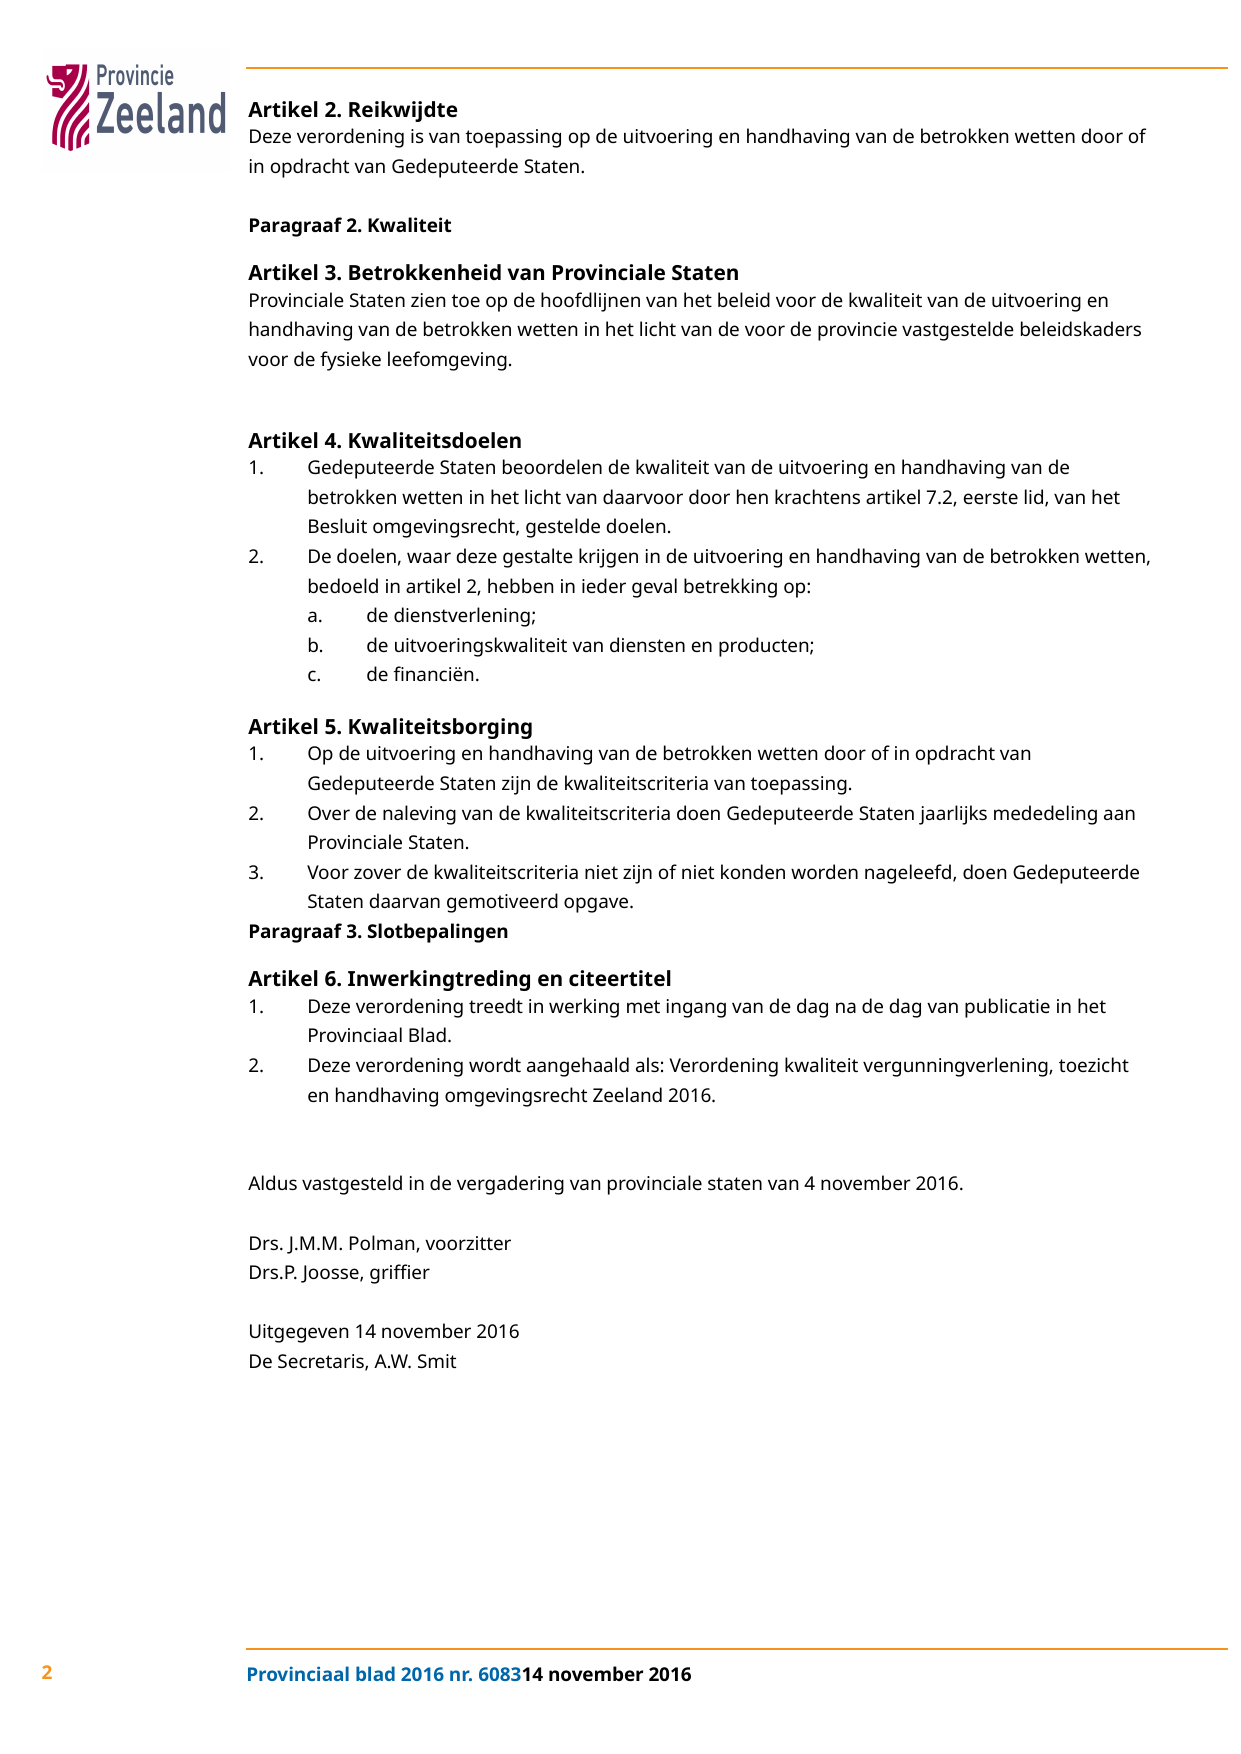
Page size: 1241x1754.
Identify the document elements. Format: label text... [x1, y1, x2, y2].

list De doelen, waar deze gestalte krijgen in de uitvoering en handhaving van de betrokken wetten, bedoeld in artikel 2, hebben in ieder geval betrekking op: [248, 543, 1152, 599]
text Deze verordening is van toepassing op de uitvoering en handhaving van de betrokken wetten door of in opdracht van Gedeputeerde Staten. [248, 123, 1152, 178]
text Artikel 5. Kwaliteitsborging [248, 712, 1152, 741]
list de uitvoeringskwaliteit van diensten en producten; [307, 632, 1152, 658]
text Aldus vastgesteld in de vergadering van provinciale staten van 4 november 2016. [248, 1171, 1152, 1196]
list Over de naleving van de kwaliteitscriteria doen Gedeputeerde Staten jaarlijks mededeling aan Provinciale Staten. [248, 800, 1152, 855]
list de financiën. [307, 662, 1152, 687]
list de dienstverlening; [307, 602, 1152, 628]
text Paragraaf 3. Slotbepalingen [248, 918, 1152, 944]
text Drs. J.M.M. Polman, voorzitter [248, 1230, 1152, 1255]
text Uitgegeven 14 november 2016 [248, 1318, 1152, 1344]
list Op de uitvoering en handhaving van de betrokken wetten door of in opdracht van Gedeputeerde Staten zijn de kwaliteitscriteria van toepassing. [248, 741, 1152, 796]
text Provinciale Staten zien toe op de hoofdlijnen van het beleid voor de kwaliteit van de uitvoering en handhaving van de betrokken wetten in het licht van de voor de provincie vastgestelde beleidskaders voor de fysieke leefomgeving. [248, 287, 1152, 372]
list Gedeputeerde Staten beoordelen de kwaliteit van de uitvoering en handhaving van de betrokken wetten in het licht van daarvoor door hen krachtens artikel 7.2, eerste lid, van het Besluit omgevingsrecht, gestelde doelen. [248, 454, 1152, 539]
list Deze verordening treedt in werking met ingang van de dag na de dag van publicatie in het Provinciaal Blad. [248, 993, 1152, 1048]
text Artikel 3. Betrokkenheid van Provinciale Staten [248, 258, 1152, 287]
text Artikel 4. Kwaliteitsdoelen [248, 426, 1152, 454]
text Artikel 2. Reikwijdte [248, 95, 1152, 123]
text De Secretaris, A.W. Smit [248, 1348, 1152, 1374]
text Paragraaf 2. Kwaliteit [248, 212, 1152, 238]
list Deze verordening wordt aangehaald als: Verordening kwaliteit vergunningverlening, toezicht en handhaving omgevingsrecht Zeeland 2016. [248, 1052, 1152, 1107]
text Drs.P. Joosse, griffier [248, 1259, 1152, 1285]
text Artikel 6. Inwerkingtreding en citeertitel [248, 964, 1152, 993]
picture [41, 47, 231, 172]
list Voor zover de kwaliteitscriteria niet zijn of niet konden worden nageleefd, doen Gedeputeerde Staten daarvan gemotiveerd opgave. [248, 859, 1152, 914]
